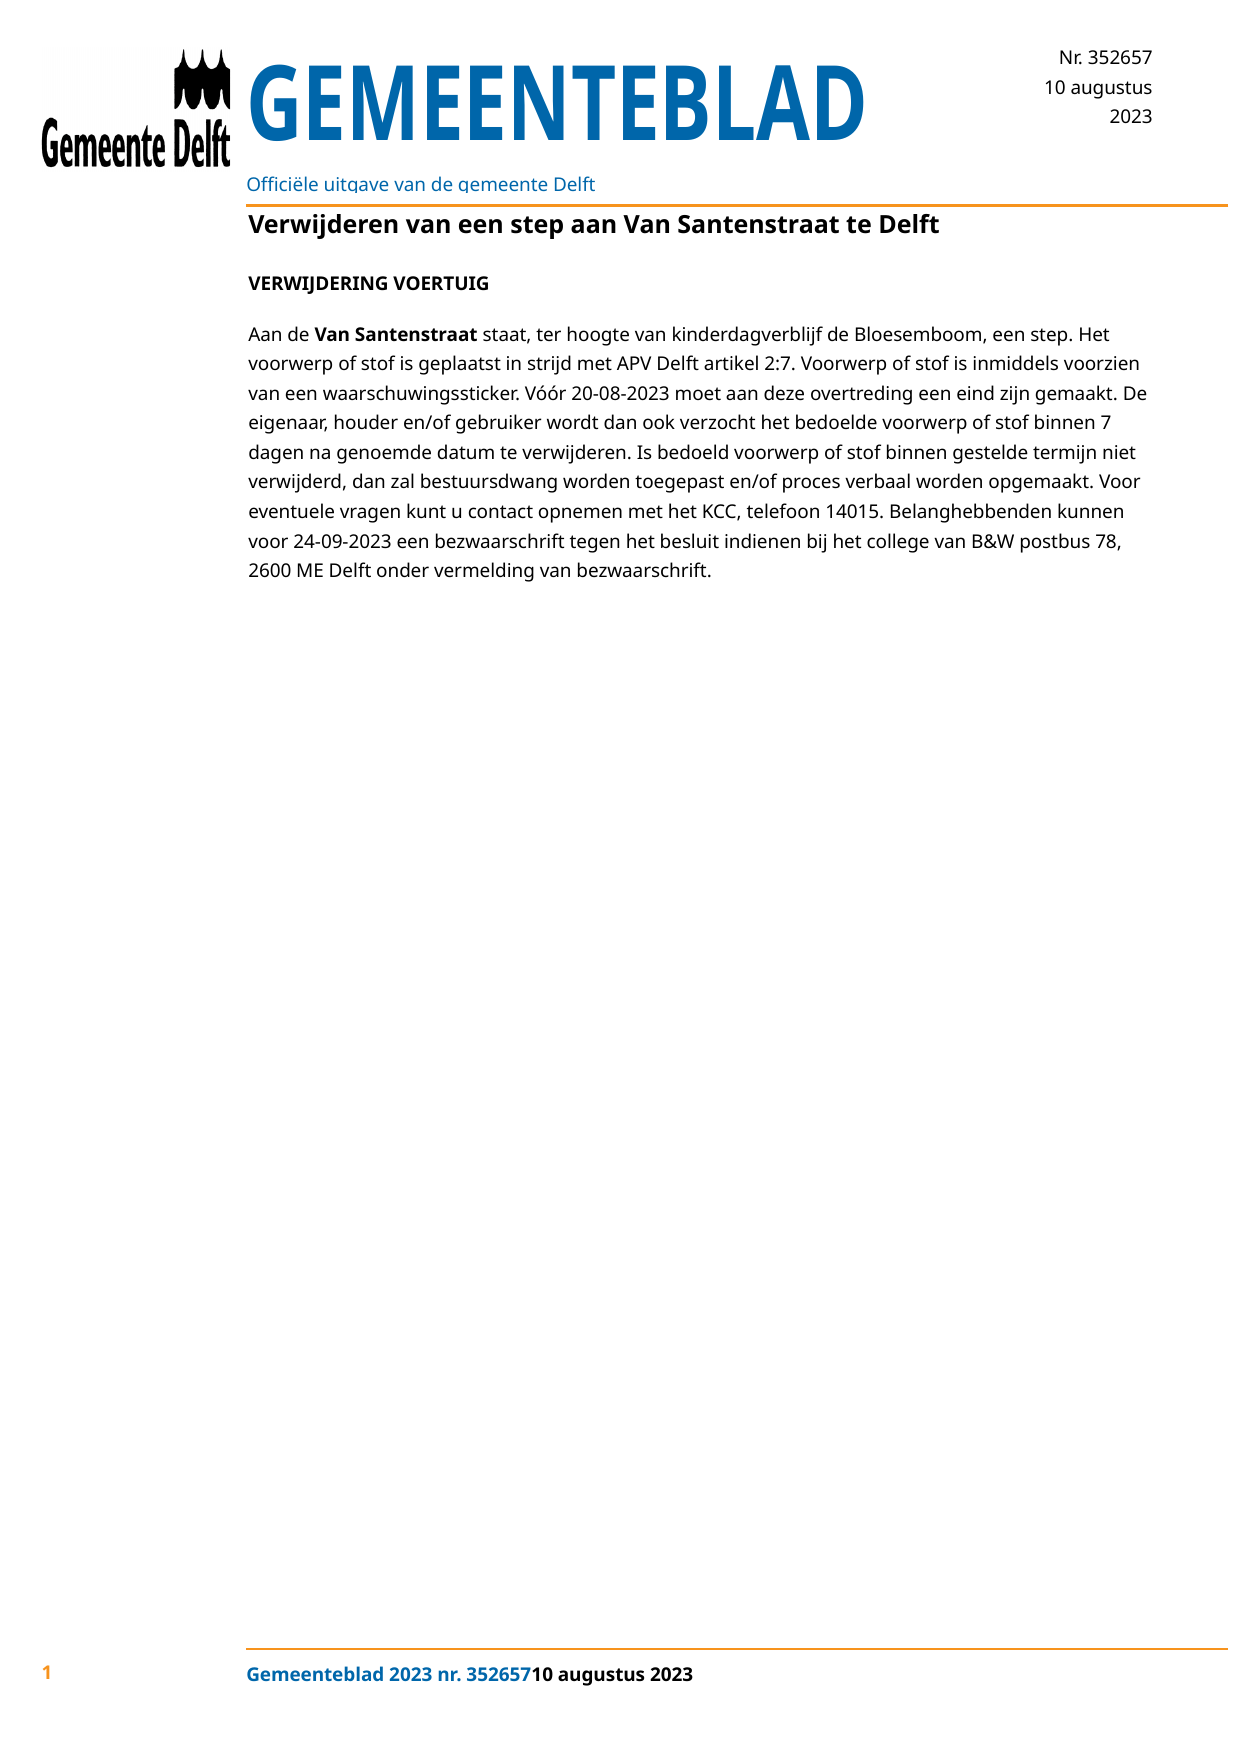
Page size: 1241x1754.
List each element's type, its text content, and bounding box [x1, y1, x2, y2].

text VERWIJDERING VOERTUIG [248, 270, 1152, 296]
picture [41, 47, 231, 172]
text Aan de Van Santenstraat staat, ter hoogte van kinderdagverblijf de Bloesemboom, een step. Het voorwerp of stof is geplaatst in strijd met APV Delft artikel 2:7. Voorwerp of stof is inmiddels voorzien van een waarschuwingssticker. Vóór 20-08-2023 moet aan deze overtreding een eind zijn gemaakt. De eigenaar, houder en/of gebruiker wordt dan ook verzocht het bedoelde voorwerp of stof binnen 7 dagen na genoemde datum te verwijderen. Is bedoeld voorwerp of stof binnen gestelde termijn niet verwijderd, dan zal bestuursdwang worden toegepast en/of proces verbaal worden opgemaakt. Voor eventuele vragen kunt u contact opnemen met het KCC, telefoon 14015. Belanghebbenden kunnen voor 24-09-2023 een bezwaarschrift tegen het besluit indienen bij het college van B&W postbus 78, 2600 ME Delft onder vermelding van bezwaarschrift. [248, 321, 1152, 583]
text Verwijderen van een step aan Van Santenstraat te Delft [248, 207, 1152, 241]
